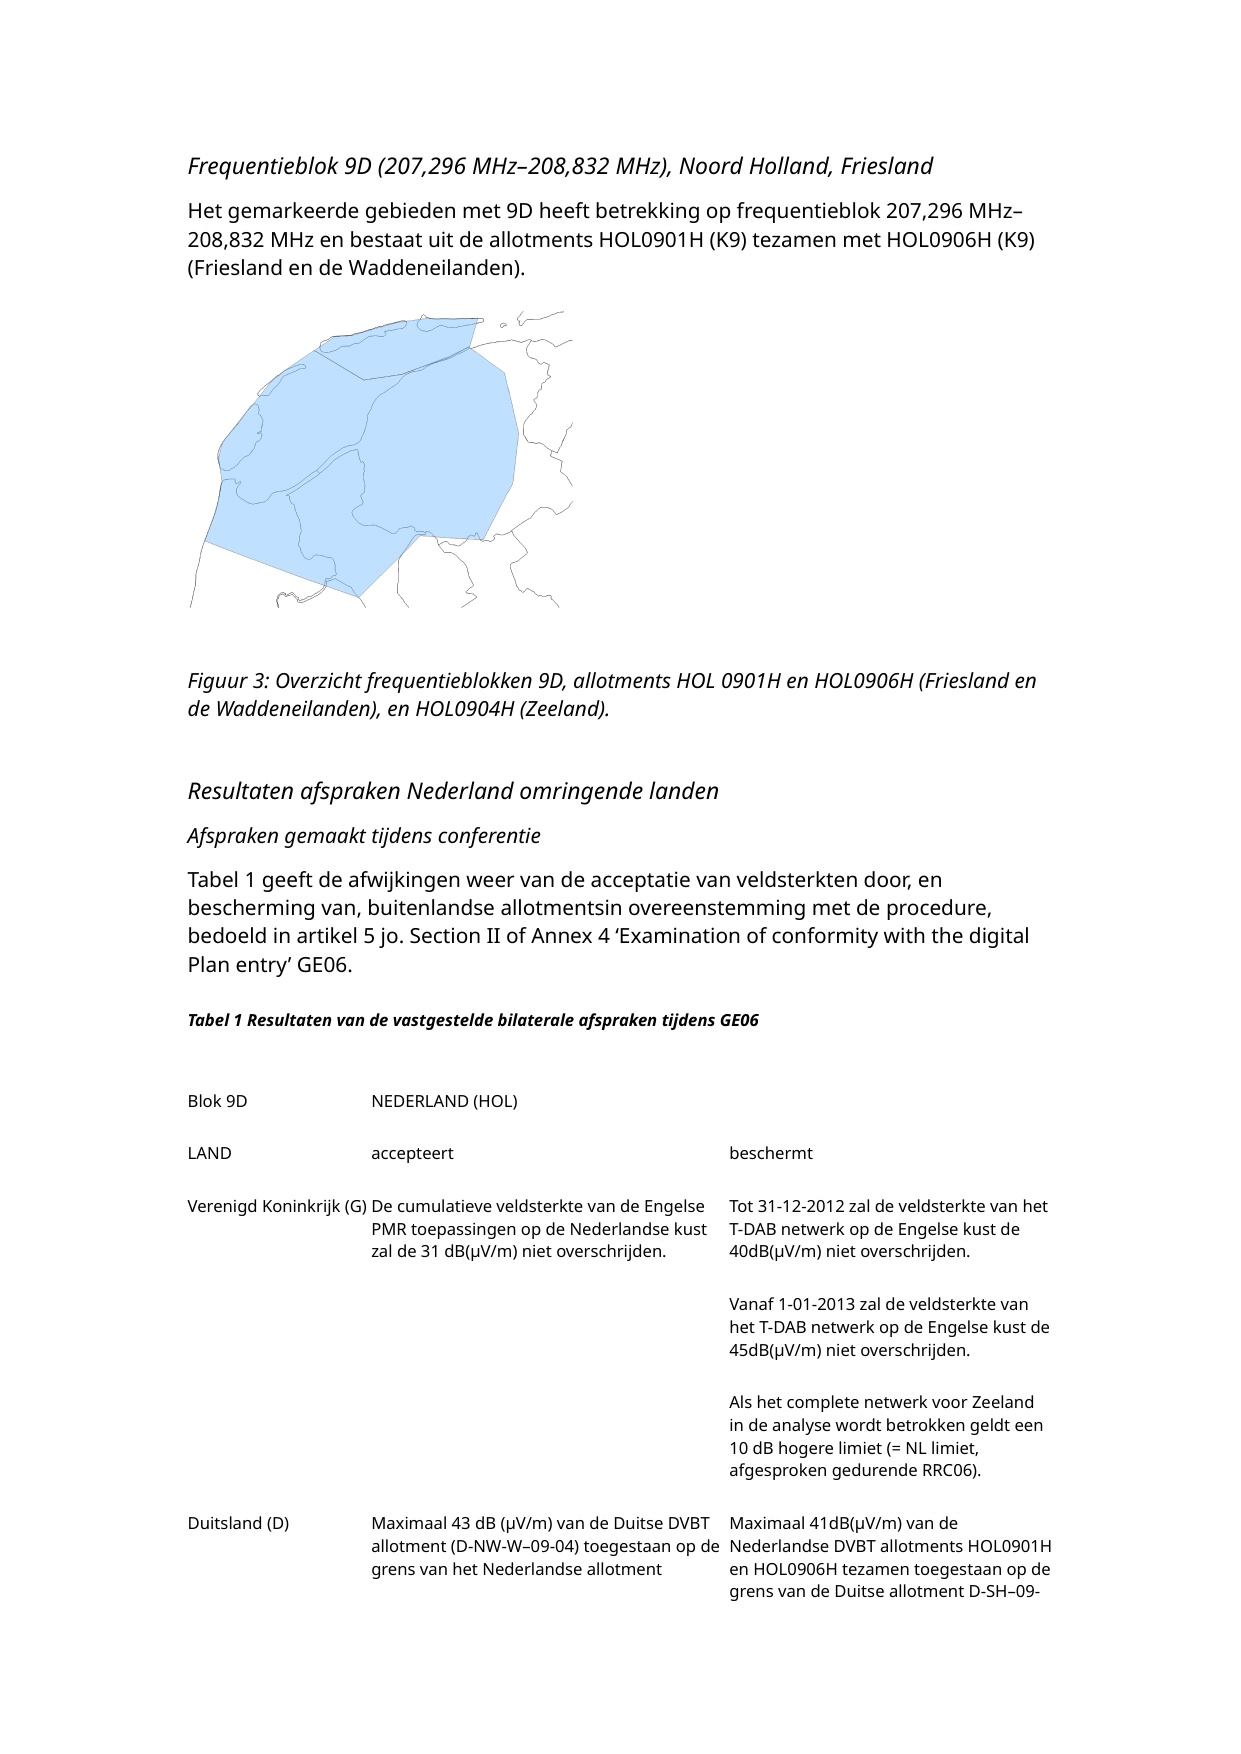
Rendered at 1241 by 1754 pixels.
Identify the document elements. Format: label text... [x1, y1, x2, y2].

table_header NEDERLAND (HOL) [371, 1089, 1053, 1142]
table_cell Tot 31-12-2012 zal de veldsterkte van het T-DAB netwerk op de Engelse kust de 40dB(μV/m) niet overschrijden. Vanaf 1-01-2013 zal de veldsterkte van het T-DAB netwerk op de Engelse kust de 45dB(μV/m) niet overschrijden. Als het complete netwerk voor Zeeland in de analyse wordt betrokken geldt een 10 dB hogere limiet (= NL limiet, afgesproken gedurende RRC06). [729, 1195, 1053, 1512]
text Het gemarkeerde gebieden met 9D heeft betrekking op frequentieblok 207,296 MHz–208,832 MHz en bestaat uit de allotments HOL0901H (K9) tezamen met HOL0906H (K9) (Friesland en de Waddeneilanden). [187, 196, 1053, 282]
table_cell De cumulatieve veldsterkte van de Engelse PMR toepassingen op de Nederlandse kust zal de 31 dB(μV/m) niet overschrijden. [371, 1195, 729, 1512]
table_cell beschermt [729, 1142, 1053, 1194]
picture [187, 311, 573, 608]
table_cell Verenigd Koninkrijk (G) [188, 1195, 371, 1512]
table_cell Maximaal 43 dB (μV/m) van de Duitse DVBT allotment (D-NW-W–09-04) toegestaan op de grens van het Nederlandse allotment [371, 1512, 729, 1602]
table_cell accepteert [371, 1142, 729, 1194]
table_cell Duitsland (D) [188, 1512, 371, 1602]
text Tabel 1 Resultaten van de vastgestelde bilaterale afspraken tijdens GE06 [187, 1008, 1053, 1031]
text Figuur 3: Overzicht frequentieblokken 9D, allotments HOL 0901H en HOL0906H (Friesland en de Waddeneilanden), en HOL0904H (Zeeland). [187, 666, 1053, 723]
subtitle Resultaten afspraken Nederland omringende landen [187, 775, 1053, 806]
table_cell LAND [188, 1142, 371, 1194]
text Afspraken gemaakt tijdens conferentie [187, 821, 1053, 850]
table_cell Maximaal 41dB(μV/m) van de Nederlandse DVBT allotments HOL0901H en HOL0906H tezamen toegestaan op de grens van de Duitse allotment D-SH–09- [729, 1512, 1053, 1602]
text Tabel 1 geeft de afwijkingen weer van de acceptatie van veldsterkten door, en bescherming van, buitenlandse allotmentsin overeenstemming met de procedure, bedoeld in artikel 5 jo. Section II of Annex 4 ‘Examination of conformity with the digital Plan entry’ GE06. [187, 865, 1053, 978]
table_header Blok 9D [188, 1089, 371, 1142]
subtitle Frequentieblok 9D (207,296 MHz–208,832 MHz), Noord Holland, Friesland [187, 150, 1053, 181]
